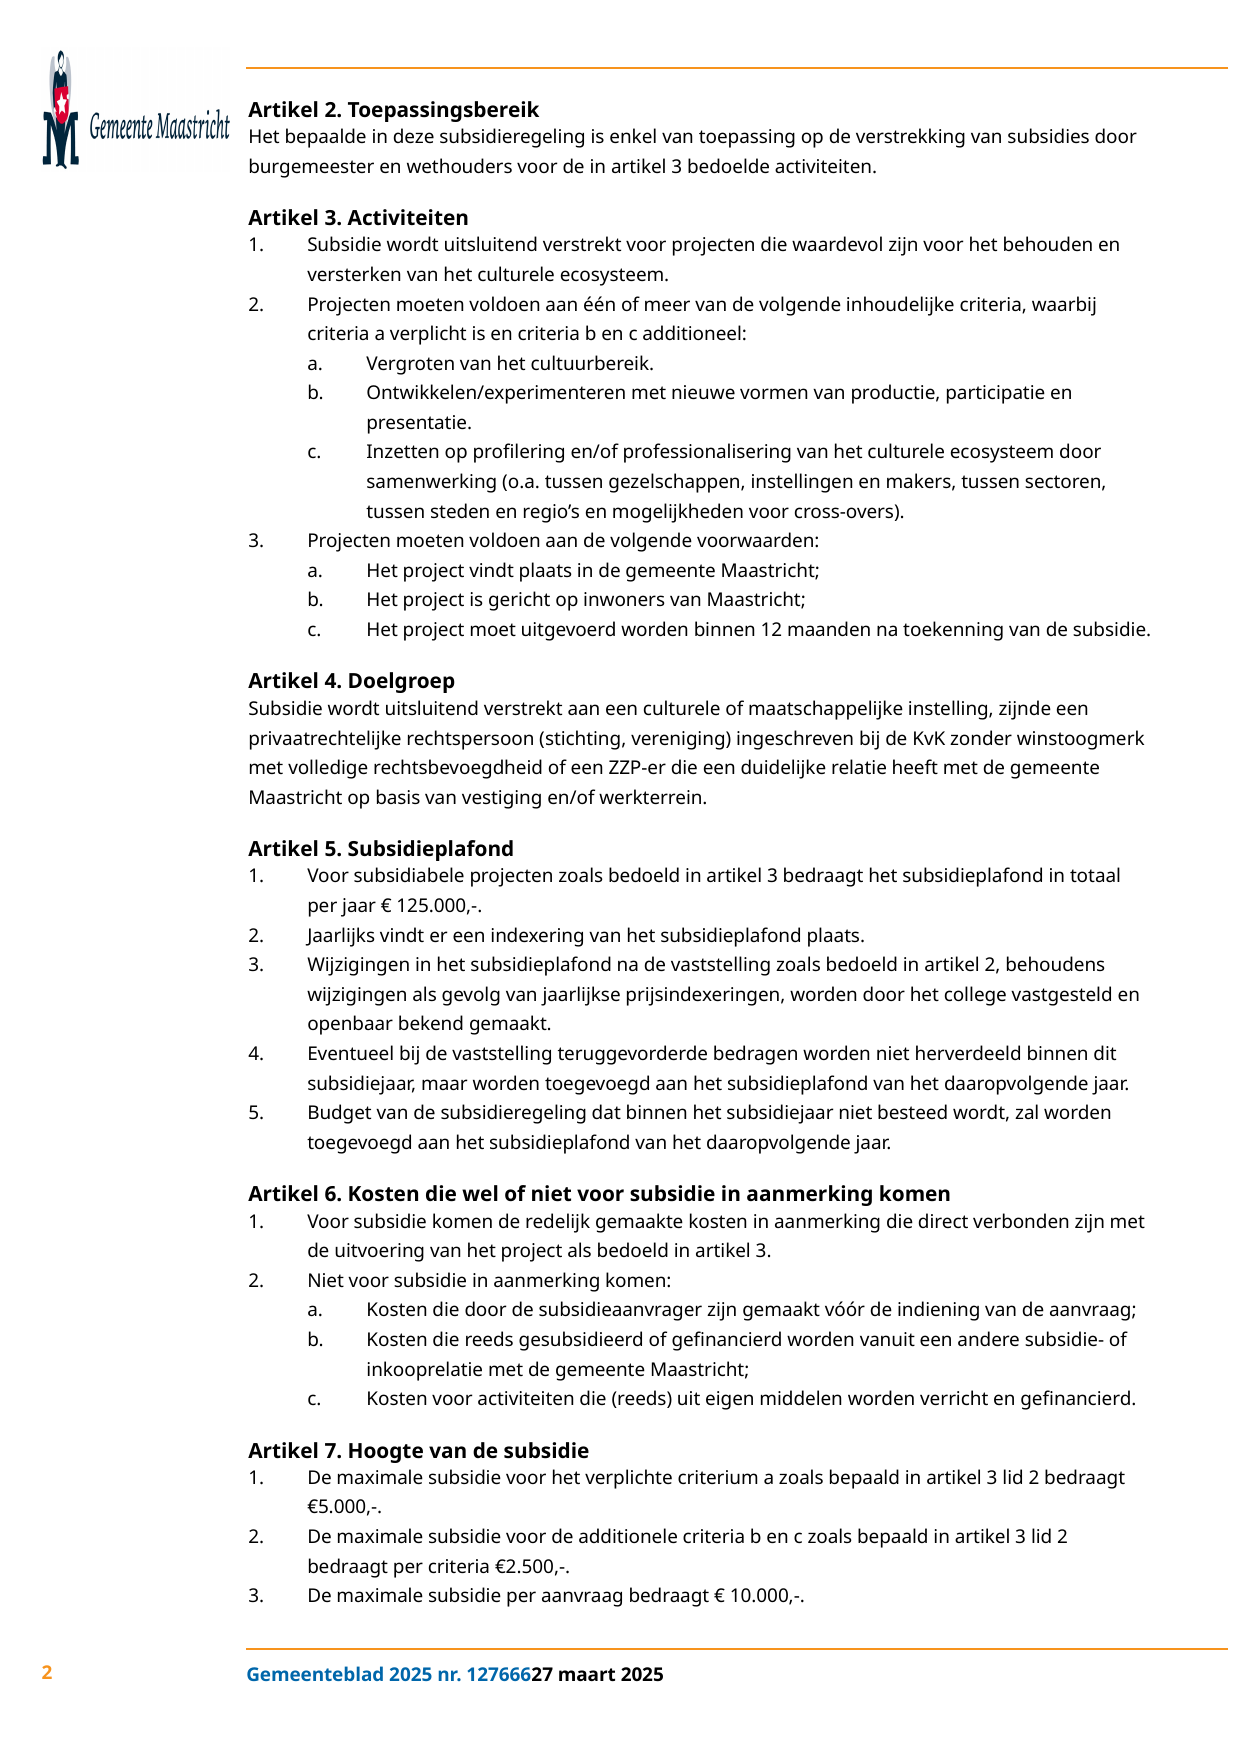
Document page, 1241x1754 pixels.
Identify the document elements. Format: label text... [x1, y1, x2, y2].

list Het project vindt plaats in de gemeente Maastricht; [307, 557, 1152, 583]
list Ontwikkelen/experimenteren met nieuwe vormen van productie, participatie en presentatie. [307, 379, 1152, 435]
list Projecten moeten voldoen aan de volgende voorwaarden: [248, 527, 1152, 553]
text Artikel 7. Hoogte van de subsidie [248, 1436, 1152, 1464]
list Inzetten op profilering en/of professionalisering van het culturele ecosysteem door samenwerking (o.a. tussen gezelschappen, instellingen en makers, tussen sectoren, tussen steden en regio’s en mogelijkheden voor cross-overs). [307, 439, 1152, 524]
list Projecten moeten voldoen aan één of meer van de volgende inhoudelijke criteria, waarbij criteria a verplicht is en criteria b en c additioneel: [248, 291, 1152, 346]
list De maximale subsidie per aanvraag bedraagt € 10.000,-. [248, 1582, 1152, 1608]
list Voor subsidiabele projecten zoals bedoeld in artikel 3 bedraagt het subsidieplafond in totaal per jaar € 125.000,-. [248, 863, 1152, 918]
list Budget van de subsidieregeling dat binnen het subsidiejaar niet besteed wordt, zal worden toegevoegd aan het subsidieplafond van het daaropvolgende jaar. [248, 1099, 1152, 1155]
text Artikel 2. Toepassingsbereik [248, 95, 1152, 123]
text Artikel 4. Doelgroep [248, 667, 1152, 695]
list Voor subsidie komen de redelijk gemaakte kosten in aanmerking die direct verbonden zijn met de uitvoering van het project als bedoeld in artikel 3. [248, 1208, 1152, 1263]
list Het project is gericht op inwoners van Maastricht; [307, 587, 1152, 612]
list Het project moet uitgevoerd worden binnen 12 maanden na toekenning van de subsidie. [307, 616, 1152, 642]
text Subsidie wordt uitsluitend verstrekt aan een culturele of maatschappelijke instelling, zijnde een privaatrechtelijke rechtspersoon (stichting, vereniging) ingeschreven bij de KvK zonder winstoogmerk met volledige rechtsbevoegdheid of een ZZP-er die een duidelijke relatie heeft met de gemeente Maastricht op basis van vestiging en/of werkterrein. [248, 695, 1152, 809]
list Kosten die reeds gesubsidieerd of gefinancierd worden vanuit een andere subsidie- of inkooprelatie met de gemeente Maastricht; [307, 1326, 1152, 1381]
picture [41, 47, 231, 172]
list Niet voor subsidie in aanmerking komen: [248, 1267, 1152, 1293]
list Jaarlijks vindt er een indexering van het subsidieplafond plaats. [248, 922, 1152, 948]
list Vergroten van het cultuurbereik. [307, 350, 1152, 376]
text Artikel 5. Subsidieplafond [248, 834, 1152, 863]
text Artikel 6. Kosten die wel of niet voor subsidie in aanmerking komen [248, 1179, 1152, 1208]
list Kosten die door de subsidieaanvrager zijn gemaakt vóór de indiening van de aanvraag; [307, 1297, 1152, 1322]
text Artikel 3. Activiteiten [248, 203, 1152, 232]
list Kosten voor activiteiten die (reeds) uit eigen middelen worden verricht en gefinancierd. [307, 1385, 1152, 1411]
list De maximale subsidie voor de additionele criteria b en c zoals bepaald in artikel 3 lid 2 bedraagt per criteria €2.500,-. [248, 1523, 1152, 1579]
list Wijzigingen in het subsidieplafond na de vaststelling zoals bedoeld in artikel 2, behoudens wijzigingen als gevolg van jaarlijkse prijsindexeringen, worden door het college vastgesteld en openbaar bekend gemaakt. [248, 951, 1152, 1036]
list Subsidie wordt uitsluitend verstrekt voor projecten die waardevol zijn voor het behouden en versterken van het culturele ecosysteem. [248, 232, 1152, 287]
text Het bepaalde in deze subsidieregeling is enkel van toepassing op de verstrekking van subsidies door burgemeester en wethouders voor de in artikel 3 bedoelde activiteiten. [248, 123, 1152, 178]
list Eventueel bij de vaststelling teruggevorderde bedragen worden niet herverdeeld binnen dit subsidiejaar, maar worden toegevoegd aan het subsidieplafond van het daaropvolgende jaar. [248, 1040, 1152, 1096]
list De maximale subsidie voor het verplichte criterium a zoals bepaald in artikel 3 lid 2 bedraagt €5.000,-. [248, 1464, 1152, 1519]
